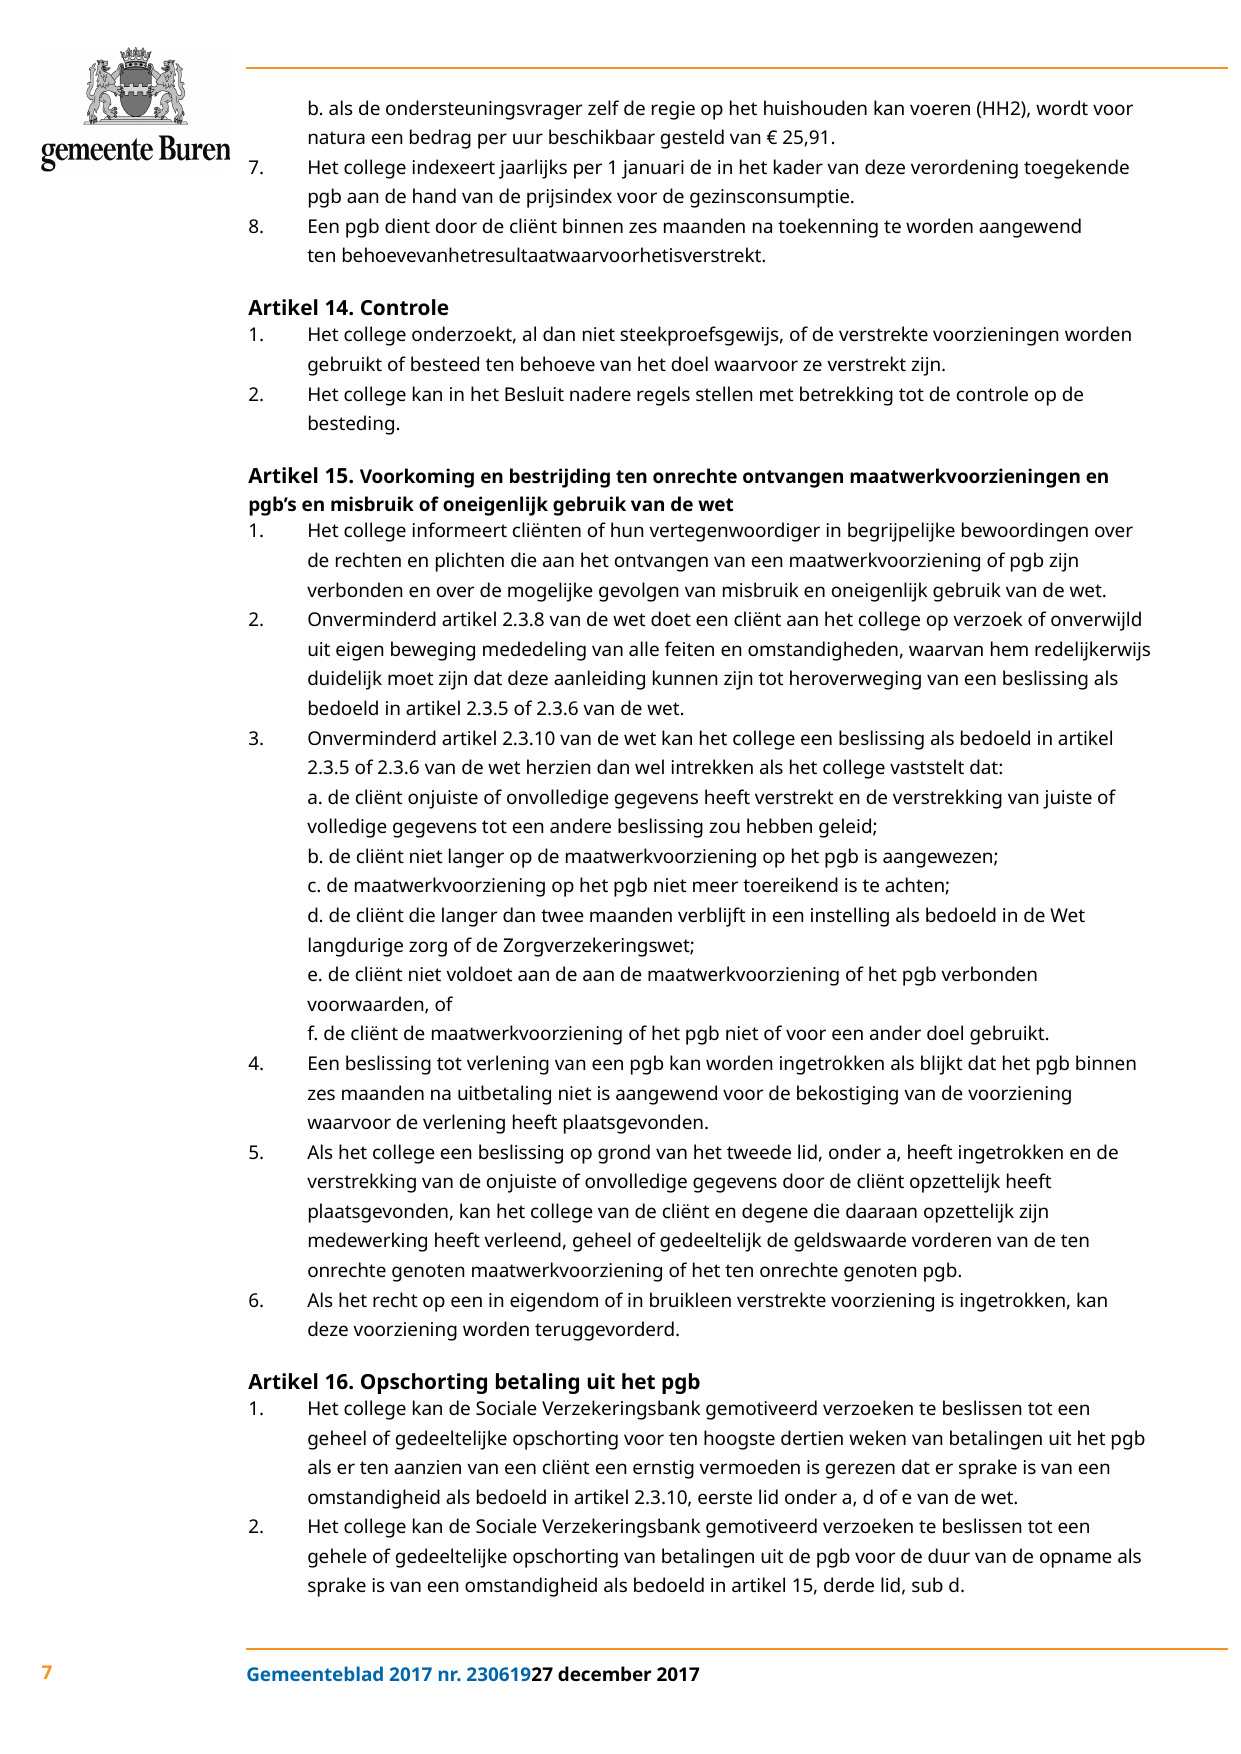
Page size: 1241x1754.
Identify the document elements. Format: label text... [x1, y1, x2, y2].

text Artikel 14. Controle [248, 293, 1152, 322]
list Het college informeert cliënten of hun vertegenwoordiger in begrijpelijke bewoordingen over de rechten en plichten die aan het ontvangen van een maatwerkvoorziening of pgb zijn verbonden en over de mogelijke gevolgen van misbruik en oneigenlijk gebruik van de wet. [248, 518, 1152, 602]
picture [41, 47, 231, 172]
list Het college onderzoekt, al dan niet steekproefsgewijs, of de verstrekte voorzieningen worden gebruikt of besteed ten behoeve van het doel waarvoor ze verstrekt zijn. [248, 322, 1152, 377]
list b. als de ondersteuningsvrager zelf de regie op het huishouden kan voeren (HH2), wordt voor natura een bedrag per uur beschikbaar gesteld van € 25,91. [248, 95, 1152, 150]
list Een beslissing tot verlening van een pgb kan worden ingetrokken als blijkt dat het pgb binnen zes maanden na uitbetaling niet is aangewend voor de bekostiging van de voorziening waarvoor de verlening heeft plaatsgevonden. [248, 1050, 1152, 1135]
list Het college kan in het Besluit nadere regels stellen met betrekking tot de controle op de besteding. [248, 381, 1152, 436]
list d. de cliënt die langer dan twee maanden verblijft in een instelling als bedoeld in de Wet langdurige zorg of de Zorgverzekeringswet; [248, 902, 1152, 957]
list Als het recht op een in eigendom of in bruikleen verstrekte voorziening is ingetrokken, kan deze voorziening worden teruggevorderd. [248, 1287, 1152, 1342]
list c. de maatwerkvoorziening op het pgb niet meer toereikend is te achten; [248, 873, 1152, 898]
list f. de cliënt de maatwerkvoorziening of het pgb niet of voor een ander doel gebruikt. [248, 1021, 1152, 1046]
list Een pgb dient door de cliënt binnen zes maanden na toekenning te worden aangewend ten behoevevanhetresultaatwaarvoorhetisverstrekt. [248, 213, 1152, 268]
text Artikel 16. Opschorting betaling uit het pgb [248, 1367, 1152, 1395]
list b. de cliënt niet langer op de maatwerkvoorziening op het pgb is aangewezen; [248, 843, 1152, 869]
list Onverminderd artikel 2.3.8 van de wet doet een cliënt aan het college op verzoek of onverwijld uit eigen beweging mededeling van alle feiten en omstandigheden, waarvan hem redelijkerwijs duidelijk moet zijn dat deze aanleiding kunnen zijn tot heroverweging van een beslissing als bedoeld in artikel 2.3.5 of 2.3.6 van de wet. [248, 606, 1152, 721]
list e. de cliënt niet voldoet aan de aan de maatwerkvoorziening of het pgb verbonden voorwaarden, of [248, 961, 1152, 1017]
list Onverminderd artikel 2.3.10 van de wet kan het college een beslissing als bedoeld in artikel 2.3.5 of 2.3.6 van de wet herzien dan wel intrekken als het college vaststelt dat: [248, 725, 1152, 780]
list Het college kan de Sociale Verzekeringsbank gemotiveerd verzoeken te beslissen tot een gehele of gedeeltelijke opschorting van betalingen uit de pgb voor de duur van de opname als sprake is van een omstandigheid als bedoeld in artikel 15, derde lid, sub d. [248, 1513, 1152, 1598]
list Als het college een beslissing op grond van het tweede lid, onder a, heeft ingetrokken en de verstrekking van de onjuiste of onvolledige gegevens door de cliënt opzettelijk heeft plaatsgevonden, kan het college van de cliënt en degene die daaraan opzettelijk zijn medewerking heeft verleend, geheel of gedeeltelijk de geldswaarde vorderen van de ten onrechte genoten maatwerkvoorziening of het ten onrechte genoten pgb. [248, 1139, 1152, 1283]
list Het college indexeert jaarlijks per 1 januari de in het kader van deze verordening toegekende pgb aan de hand van de prijsindex voor de gezinsconsumptie. [248, 154, 1152, 209]
list Het college kan de Sociale Verzekeringsbank gemotiveerd verzoeken te beslissen tot een geheel of gedeeltelijke opschorting voor ten hoogste dertien weken van betalingen uit het pgb als er ten aanzien van een cliënt een ernstig vermoeden is gerezen dat er sprake is van een omstandigheid als bedoeld in artikel 2.3.10, eerste lid onder a, d of e van de wet. [248, 1395, 1152, 1510]
list a. de cliënt onjuiste of onvolledige gegevens heeft verstrekt en de verstrekking van juiste of volledige gegevens tot een andere beslissing zou hebben geleid; [248, 784, 1152, 839]
text Artikel 15. Voorkoming en bestrijding ten onrechte ontvangen maatwerkvoorzieningen en pgb’s en misbruik of oneigenlijk gebruik van de wet [248, 461, 1152, 518]
